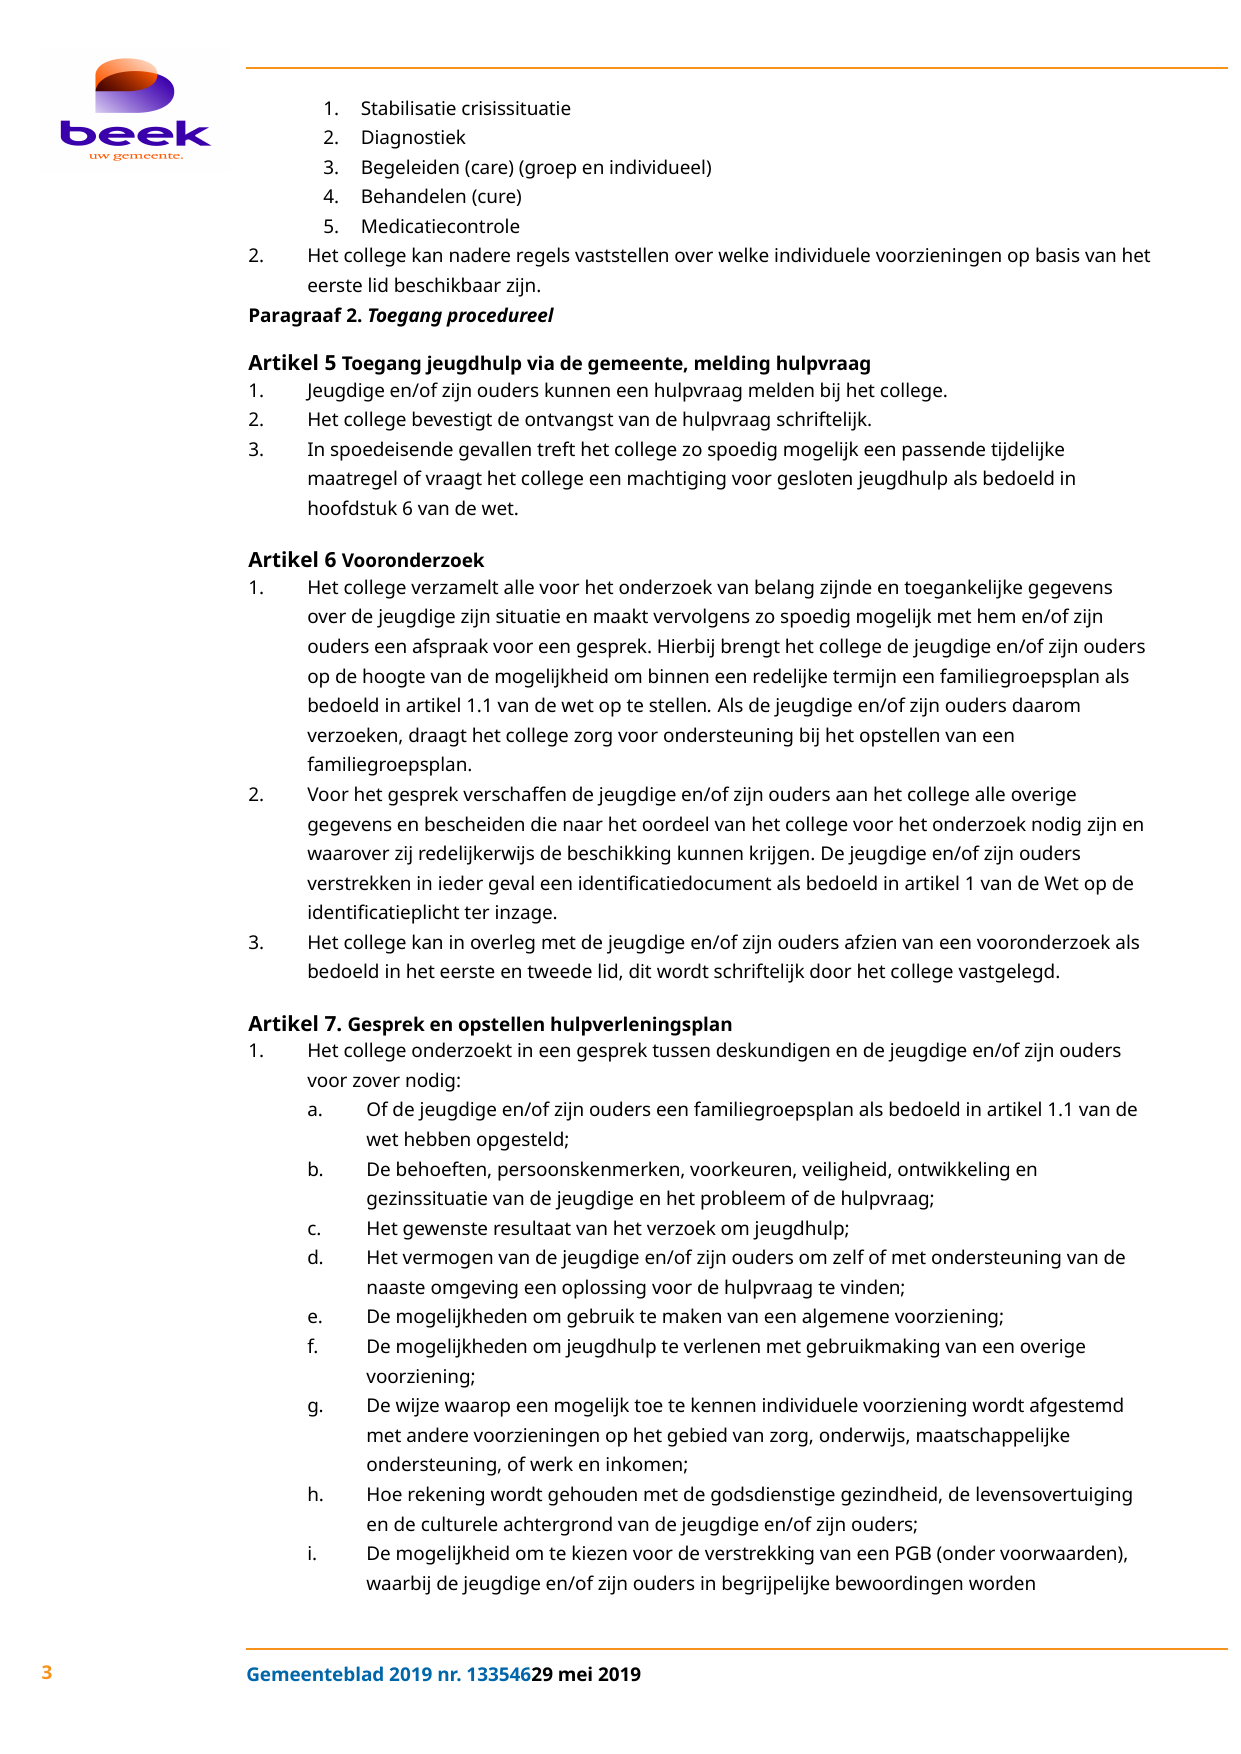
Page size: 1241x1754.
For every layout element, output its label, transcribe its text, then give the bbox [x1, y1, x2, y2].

list Of de jeugdige en/of zijn ouders een familiegroepsplan als bedoeld in artikel 1.1 van de wet hebben opgesteld; [307, 1097, 1152, 1152]
list Hoe rekening wordt gehouden met de godsdienstige gezindheid, de levensovertuiging en de culturele achtergrond van de jeugdige en/of zijn ouders; [307, 1481, 1152, 1537]
list Begeleiden (care) (groep en individueel) [323, 154, 1152, 180]
list Het college bevestigt de ontvangst van de hulpvraag schriftelijk. [248, 406, 1152, 432]
list Het college verzamelt alle voor het onderzoek van belang zijnde en toegankelijke gegevens over de jeugdige zijn situatie en maakt vervolgens zo spoedig mogelijk met hem en/of zijn ouders een afspraak voor een gesprek. Hierbij brengt het college de jeugdige en/of zijn ouders op de hoogte van de mogelijkheid om binnen een redelijke termijn een familiegroepsplan als bedoeld in artikel 1.1 van de wet op te stellen. Als de jeugdige en/of zijn ouders daarom verzoeken, draagt het college zorg voor ondersteuning bij het opstellen van een familiegroepsplan. [248, 574, 1152, 777]
text Paragraaf 2. Toegang procedureel [248, 302, 1152, 328]
text Artikel 6 Vooronderzoek [248, 546, 1152, 574]
list Het gewenste resultaat van het verzoek om jeugdhulp; [307, 1215, 1152, 1241]
list Het college kan nadere regels vaststellen over welke individuele voorzieningen op basis van het eerste lid beschikbaar zijn. [248, 243, 1152, 298]
list De mogelijkheden om jeugdhulp te verlenen met gebruikmaking van een overige voorziening; [307, 1333, 1152, 1389]
list Het college onderzoekt in een gesprek tussen deskundigen en de jeugdige en/of zijn ouders voor zover nodig: [248, 1037, 1152, 1093]
list Behandelen (cure) [323, 183, 1152, 209]
list Het college kan in overleg met de jeugdige en/of zijn ouders afzien van een vooronderzoek als bedoeld in het eerste en tweede lid, dit wordt schriftelijk door het college vastgelegd. [248, 929, 1152, 984]
list Het vermogen van de jeugdige en/of zijn ouders om zelf of met ondersteuning van de naaste omgeving een oplossing voor de hulpvraag te vinden; [307, 1244, 1152, 1300]
list De mogelijkheid om te kiezen voor de verstrekking van een PGB (onder voorwaarden), waarbij de jeugdige en/of zijn ouders in begrijpelijke bewoordingen worden [307, 1540, 1152, 1596]
text Artikel 7. Gesprek en opstellen hulpverleningsplan [248, 1009, 1152, 1037]
list In spoedeisende gevallen treft het college zo spoedig mogelijk een passende tijdelijke maatregel of vraagt het college een machtiging voor gesloten jeugdhulp als bedoeld in hoofdstuk 6 van de wet. [248, 436, 1152, 521]
list De behoeften, persoonskenmerken, voorkeuren, veiligheid, ontwikkeling en gezinssituatie van de jeugdige en het probleem of de hulpvraag; [307, 1156, 1152, 1211]
list De mogelijkheden om gebruik te maken van een algemene voorziening; [307, 1304, 1152, 1329]
list Medicatiecontrole [323, 213, 1152, 239]
text Artikel 5 Toegang jeugdhulp via de gemeente, melding hulpvraag [248, 348, 1152, 377]
list Jeugdige en/of zijn ouders kunnen een hulpvraag melden bij het college. [248, 377, 1152, 403]
list Stabilisatie crisissituatie [323, 95, 1152, 121]
list Voor het gesprek verschaffen de jeugdige en/of zijn ouders aan het college alle overige gegevens en bescheiden die naar het oordeel van het college voor het onderzoek nodig zijn en waarover zij redelijkerwijs de beschikking kunnen krijgen. De jeugdige en/of zijn ouders verstrekken in ieder geval een identificatiedocument als bedoeld in artikel 1 van de Wet op de identificatieplicht ter inzage. [248, 781, 1152, 925]
picture [41, 47, 231, 172]
list De wijze waarop een mogelijk toe te kennen individuele voorziening wordt afgestemd met andere voorzieningen op het gebied van zorg, onderwijs, maatschappelijke ondersteuning, of werk en inkomen; [307, 1392, 1152, 1477]
list Diagnostiek [323, 124, 1152, 150]
